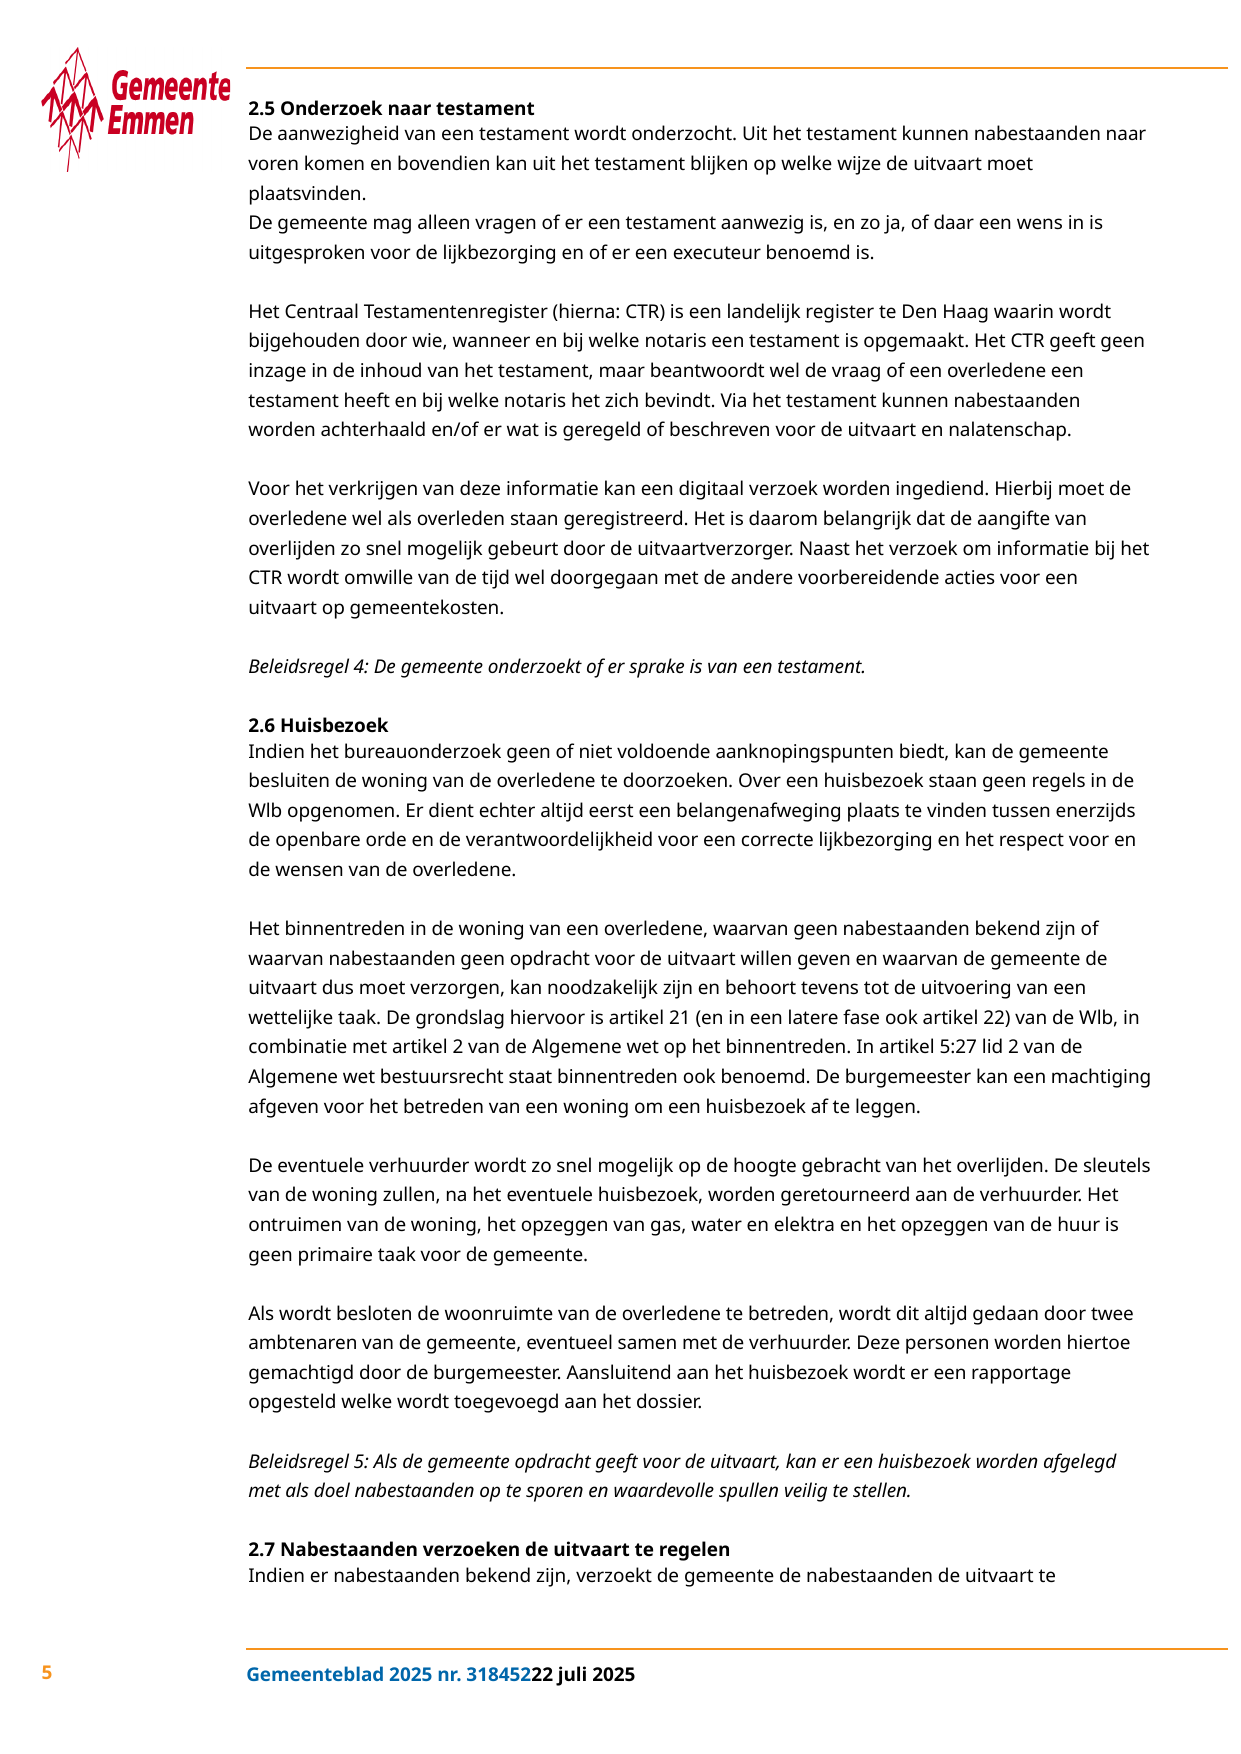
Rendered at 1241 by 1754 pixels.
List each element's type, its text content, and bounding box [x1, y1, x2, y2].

text 2.7 Nabestaanden verzoeken de uitvaart te regelen [248, 1537, 1152, 1562]
text Indien het bureauonderzoek geen of niet voldoende aanknopingspunten biedt, kan de gemeente besluiten de woning van de overledene te doorzoeken. Over een huisbezoek staan geen regels in de Wlb opgenomen. Er dient echter altijd eerst een belangenafweging plaats te vinden tussen enerzijds de openbare orde en de verantwoordelijkheid voor een correcte lijkbezorging en het respect voor en de wensen van de overledene. [248, 738, 1152, 882]
text Het binnentreden in de woning van een overledene, waarvan geen nabestaanden bekend zijn of waarvan nabestaanden geen opdracht voor de uitvaart willen geven en waarvan de gemeente de uitvaart dus moet verzorgen, kan noodzakelijk zijn en behoort tevens tot de uitvoering van een wettelijke taak. De grondslag hiervoor is artikel 21 (en in een latere fase ook artikel 22) van de Wlb, in combinatie met artikel 2 van de Algemene wet op het binnentreden. In artikel 5:27 lid 2 van de Algemene wet bestuursrecht staat binnentreden ook benoemd. De burgemeester kan een machtiging afgeven voor het betreden van een woning om een huisbezoek af te leggen. [248, 915, 1152, 1119]
text Beleidsregel 4: De gemeente onderzoekt of er sprake is van een testament. [248, 653, 1152, 679]
text Beleidsregel 5: Als de gemeente opdracht geeft voor de uitvaart, kan er een huisbezoek worden afgelegd met als doel nabestaanden op te sporen en waardevolle spullen veilig te stellen. [248, 1448, 1152, 1503]
picture [41, 47, 231, 172]
text Als wordt besloten de woonruimte van de overledene te betreden, wordt dit altijd gedaan door twee ambtenaren van de gemeente, eventueel samen met de verhuurder. Deze personen worden hiertoe gemachtigd door de burgemeester. Aansluitend aan het huisbezoek wordt er een rapportage opgesteld welke wordt toegevoegd aan het dossier. [248, 1300, 1152, 1414]
text De eventuele verhuurder wordt zo snel mogelijk op de hoogte gebracht van het overlijden. De sleutels van de woning zullen, na het eventuele huisbezoek, worden geretourneerd aan de verhuurder. Het ontruimen van de woning, het opzeggen van gas, water en elektra en het opzeggen van de huur is geen primaire taak voor de gemeente. [248, 1152, 1152, 1267]
text Voor het verkrijgen van deze informatie kan een digitaal verzoek worden ingediend. Hierbij moet de overledene wel als overleden staan geregistreerd. Het is daarom belangrijk dat de aangifte van overlijden zo snel mogelijk gebeurt door de uitvaartverzorger. Naast het verzoek om informatie bij het CTR wordt omwille van de tijd wel doorgegaan met de andere voorbereidende acties voor een uitvaart op gemeentekosten. [248, 476, 1152, 619]
text 2.6 Huisbezoek [248, 712, 1152, 738]
text De gemeente mag alleen vragen of er een testament aanwezig is, en zo ja, of daar een wens in is uitgesproken voor de lijkbezorging en of er een executeur benoemd is. [248, 209, 1152, 264]
text Het Centraal Testamentenregister (hierna: CTR) is een landelijk register te Den Haag waarin wordt bijgehouden door wie, wanneer en bij welke notaris een testament is opgemaakt. Het CTR geeft geen inzage in de inhoud van het testament, maar beantwoordt wel de vraag of een overledene een testament heeft en bij welke notaris het zich bevindt. Via het testament kunnen nabestaanden worden achterhaald en/of er wat is geregeld of beschreven voor de uitvaart en nalatenschap. [248, 298, 1152, 442]
text 2.5 Onderzoek naar testament [248, 95, 1152, 121]
text De aanwezigheid van een testament wordt onderzocht. Uit het testament kunnen nabestaanden naar voren komen en bovendien kan uit het testament blijken op welke wijze de uitvaart moet plaatsvinden. [248, 121, 1152, 205]
text Indien er nabestaanden bekend zijn, verzoekt de gemeente de nabestaanden de uitvaart te [248, 1562, 1152, 1588]
